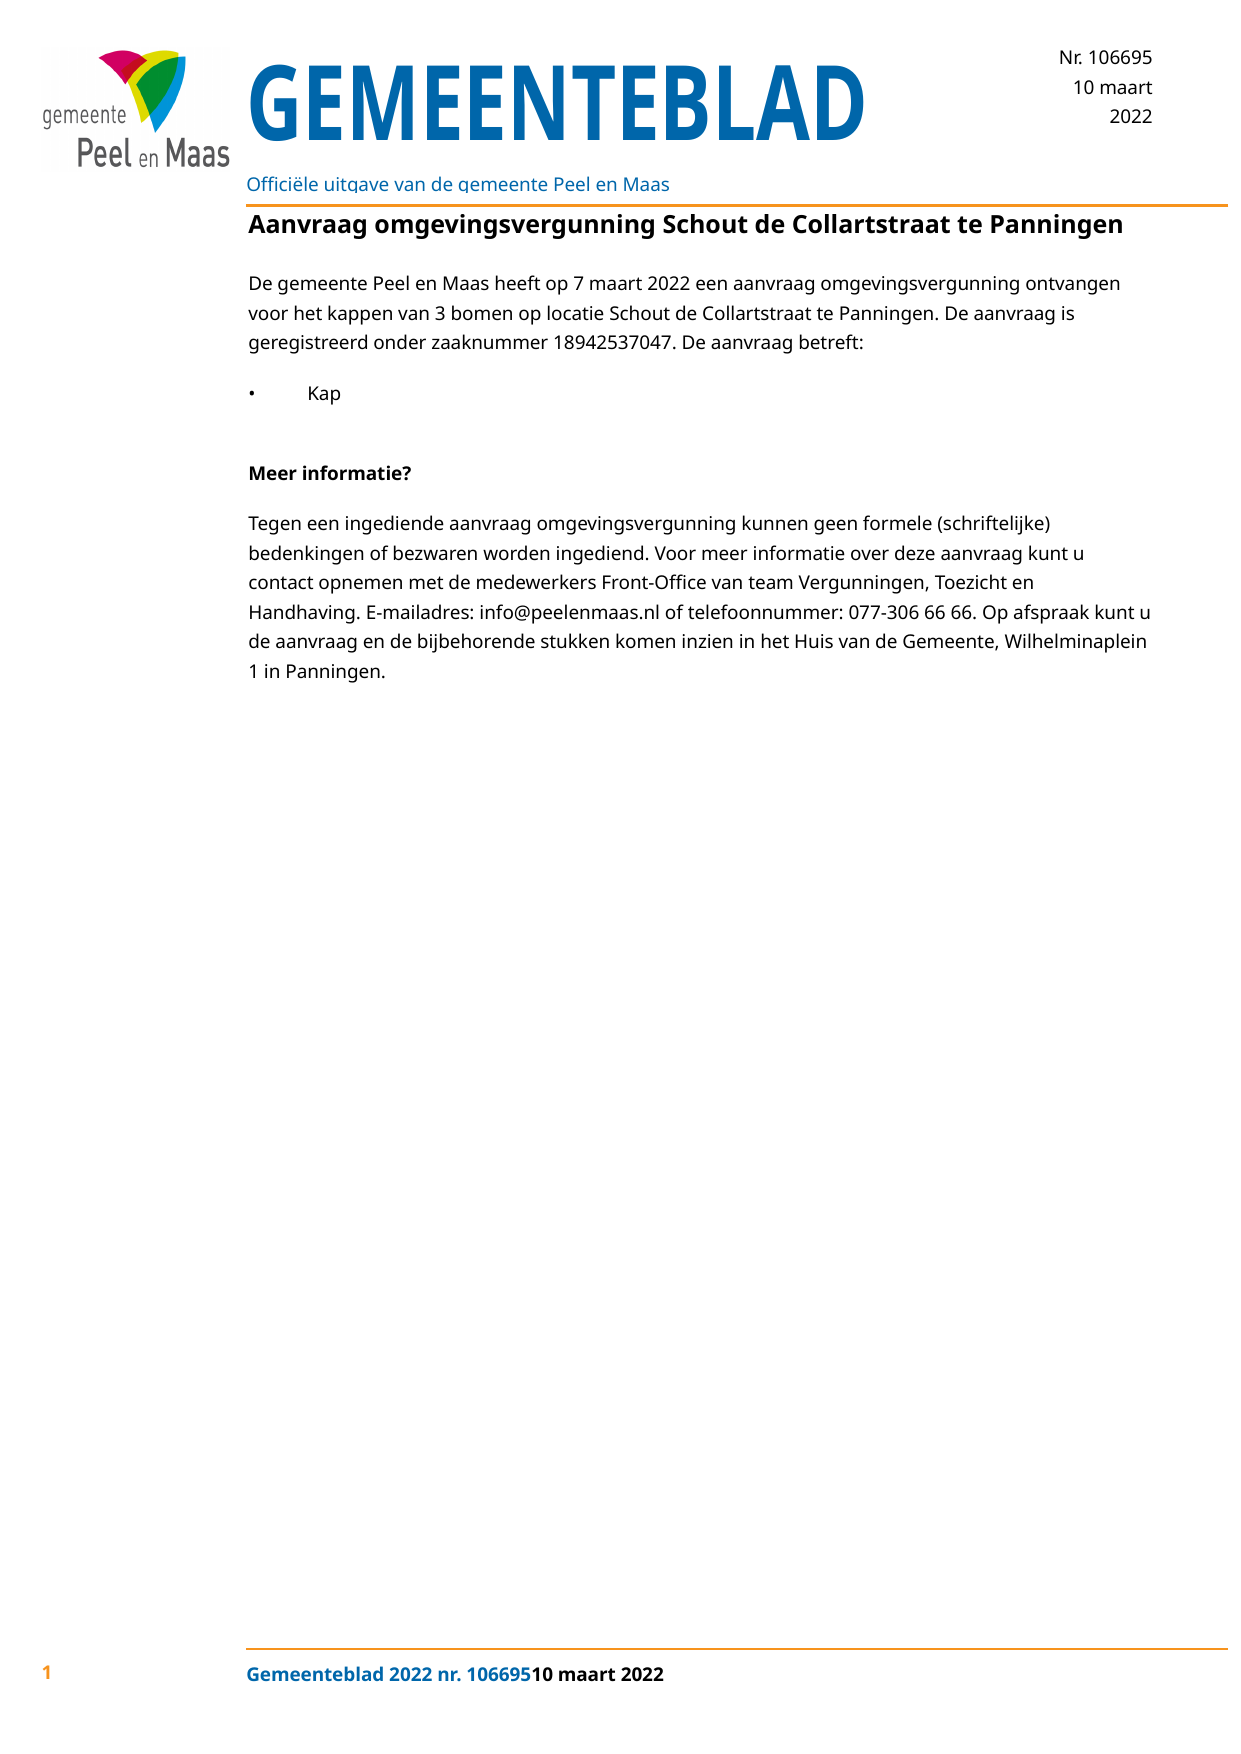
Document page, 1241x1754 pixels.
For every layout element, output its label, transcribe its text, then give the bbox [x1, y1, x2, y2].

text De gemeente Peel en Maas heeft op 7 maart 2022 een aanvraag omgevingsvergunning ontvangen voor het kappen van 3 bomen op locatie Schout de Collartstraat te Panningen. De aanvraag is geregistreerd onder zaaknummer 18942537047. De aanvraag betreft: [248, 270, 1152, 355]
text Aanvraag omgevingsvergunning Schout de Collartstraat te Panningen [248, 207, 1152, 241]
text Meer informatie? [248, 460, 1152, 486]
text Tegen een ingediende aanvraag omgevingsvergunning kunnen geen formele (schriftelijke) bedenkingen of bezwaren worden ingediend. Voor meer informatie over deze aanvraag kunt u contact opnemen met de medewerkers Front-Office van team Vergunningen, Toezicht en Handhaving. E-mailadres: info@peelenmaas.nl of telefoonnummer: 077-306 66 66. Op afspraak kunt u de aanvraag en de bijbehorende stukken komen inzien in het Huis van de Gemeente, Wilhelminaplein 1 in Panningen. [248, 510, 1152, 684]
list Kap [248, 380, 1152, 406]
picture [41, 47, 231, 172]
